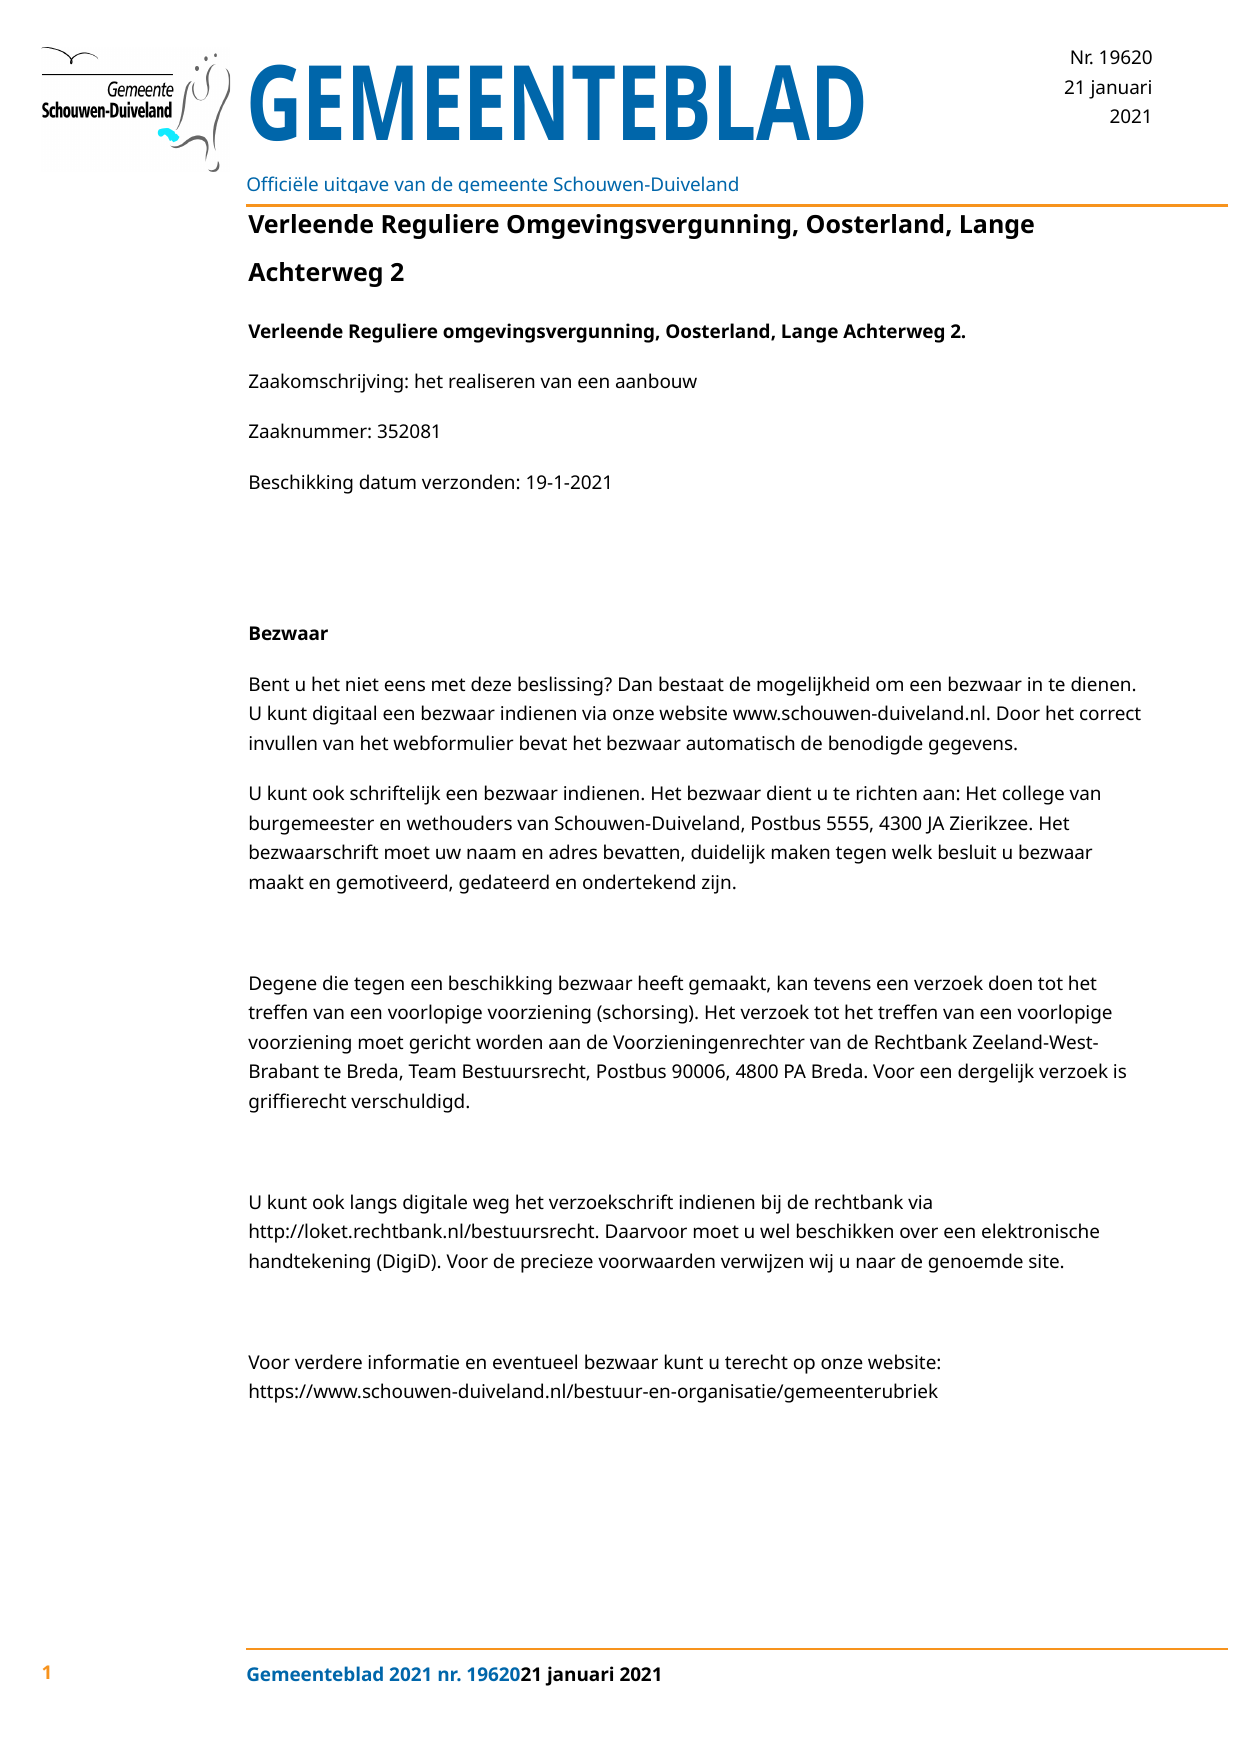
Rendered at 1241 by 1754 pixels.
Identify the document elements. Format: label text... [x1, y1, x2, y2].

text U kunt ook langs digitale weg het verzoekschrift indienen bij de rechtbank via http://loket.rechtbank.nl/bestuursrecht. Daarvoor moet u wel beschikken over een elektronische handtekening (DigiD). Voor de precieze voorwaarden verwijzen wij u naar de genoemde site. [248, 1189, 1152, 1274]
text Beschikking datum verzonden: 19-1-2021 [248, 469, 1152, 495]
text Voor verdere informatie en eventueel bezwaar kunt u terecht op onze website: https://www.schouwen-duiveland.nl/bestuur-en-organisatie/gemeenterubriek [248, 1349, 1152, 1404]
text U kunt ook schriftelijk een bezwaar indienen. Het bezwaar dient u te richten aan: Het college van burgemeester en wethouders van Schouwen-Duiveland, Postbus 5555, 4300 JA Zierikzee. Het bezwaarschrift moet uw naam en adres bevatten, duidelijk maken tegen welk besluit u bezwaar maakt en gemotiveerd, gedateerd en ondertekend zijn. [248, 780, 1152, 895]
text Zaakomschrijving: het realiseren van een aanbouw [248, 368, 1152, 394]
text Degene die tegen een beschikking bezwaar heeft gemaakt, kan tevens een verzoek doen tot het treffen van een voorlopige voorziening (schorsing). Het verzoek tot het treffen van een voorlopige voorziening moet gericht worden aan de Voorzieningenrechter van de Rechtbank Zeeland-West-Brabant te Breda, Team Bestuursrecht, Postbus 90006, 4800 PA Breda. Voor een dergelijk verzoek is griffierecht verschuldigd. [248, 970, 1152, 1114]
text Bent u het niet eens met deze beslissing? Dan bestaat de mogelijkheid om een bezwaar in te dienen. U kunt digitaal een bezwaar indienen via onze website www.schouwen-duiveland.nl. Door het correct invullen van het webformulier bevat het bezwaar automatisch de benodigde gegevens. [248, 671, 1152, 756]
text Bezwaar [248, 620, 1152, 646]
text Zaaknummer: 352081 [248, 419, 1152, 444]
text Verleende Reguliere Omgevingsvergunning, Oosterland, Lange Achterweg 2 [248, 207, 1152, 288]
picture [41, 47, 231, 172]
text Verleende Reguliere omgevingsvergunning, Oosterland, Lange Achterweg 2. [248, 318, 1152, 344]
